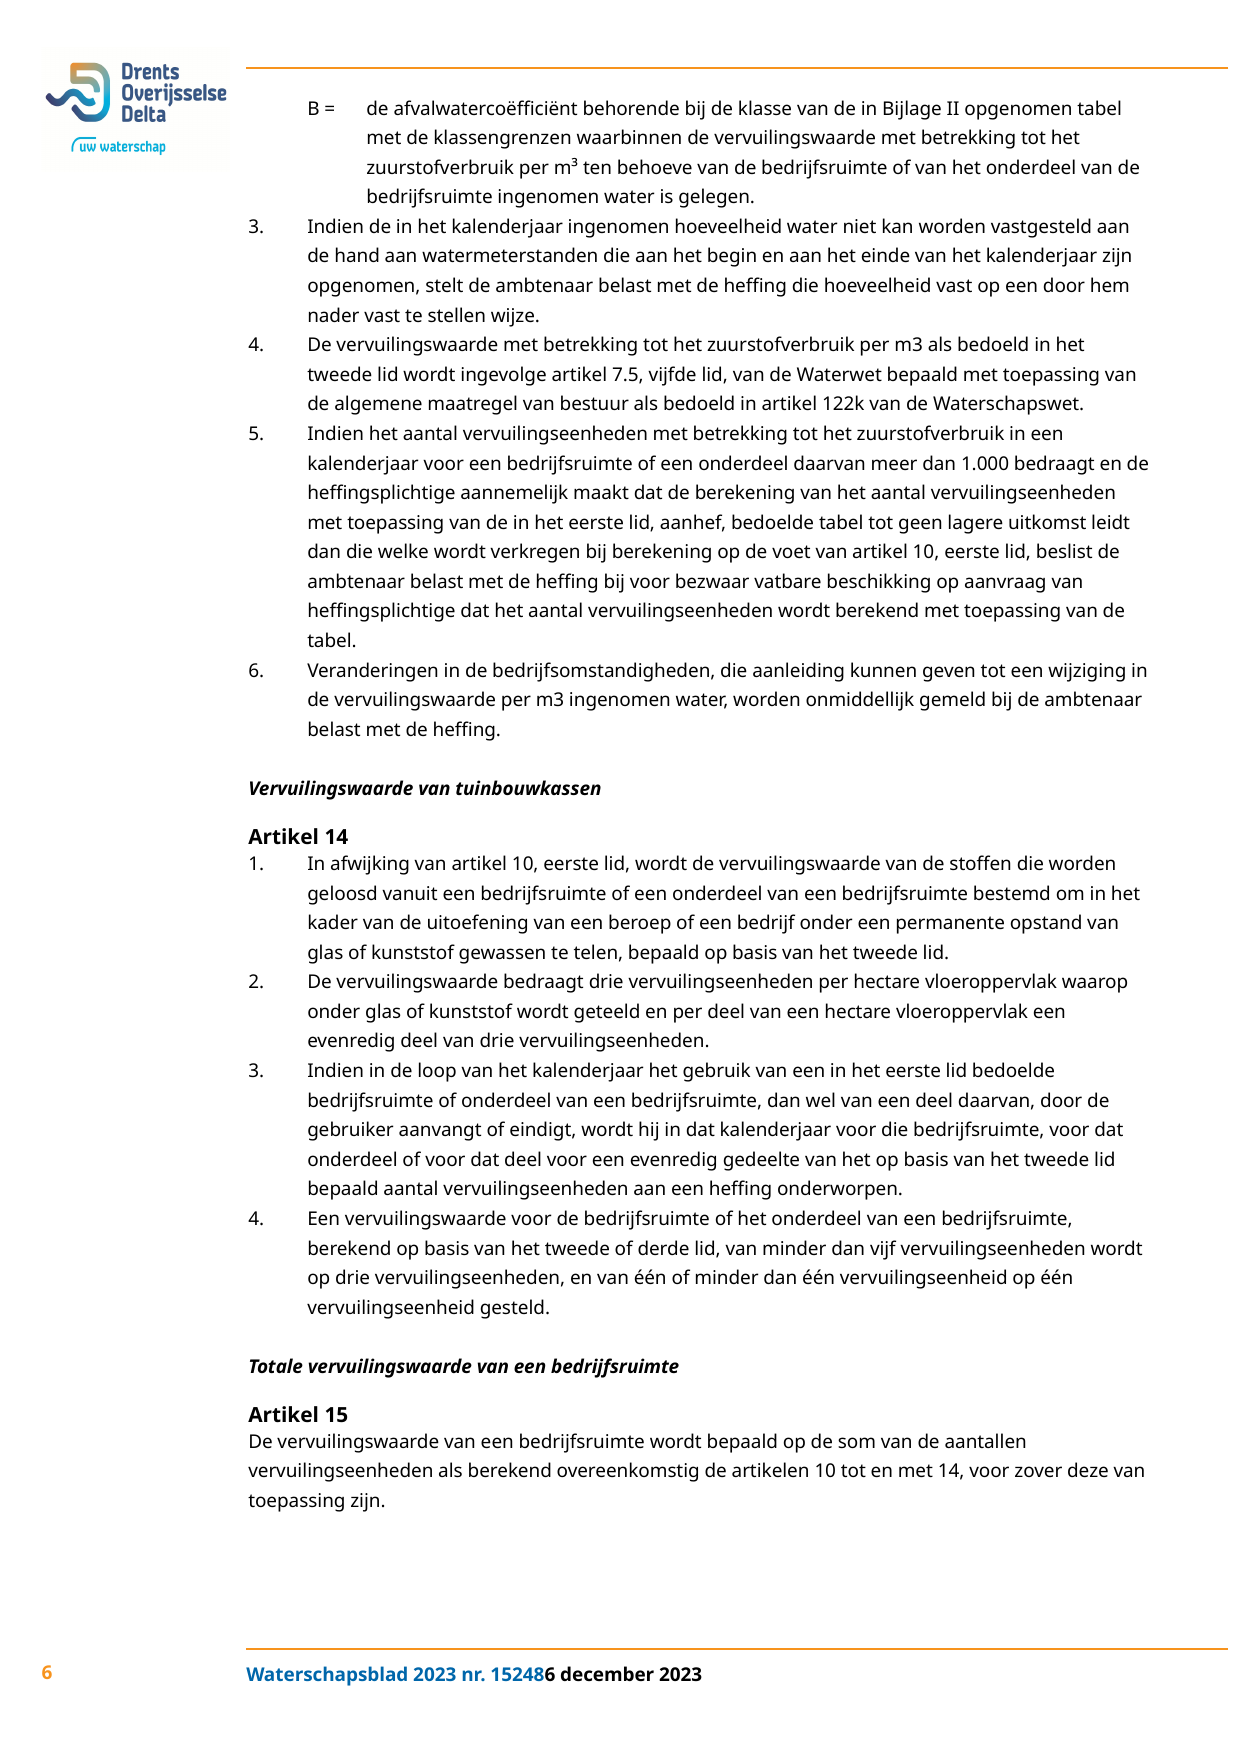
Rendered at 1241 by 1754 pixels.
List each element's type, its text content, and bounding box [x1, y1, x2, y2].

text De vervuilingswaarde van een bedrijfsruimte wordt bepaald op de som van de aantallen vervuilingseenheden als berekend overeenkomstig de artikelen 10 tot en met 14, voor zover deze van toepassing zijn. [248, 1428, 1152, 1513]
list Indien in de loop van het kalenderjaar het gebruik van een in het eerste lid bedoelde bedrijfsruimte of onderdeel van een bedrijfsruimte, dan wel van een deel daarvan, door de gebruiker aanvangt of eindigt, wordt hij in dat kalenderjaar voor die bedrijfsruimte, voor dat onderdeel of voor dat deel voor een evenredig gedeelte van het op basis van het tweede lid bepaald aantal vervuilingseenheden aan een heffing onderworpen. [248, 1057, 1152, 1201]
text Artikel 14 [248, 822, 1152, 850]
picture [41, 47, 231, 172]
list Veranderingen in de bedrijfsomstandigheden, die aanleiding kunnen geven tot een wijziging in de vervuilingswaarde per m3 ingenomen water, worden onmiddellijk gemeld bij de ambtenaar belast met de heffing. [248, 657, 1152, 742]
list de afvalwatercoëfficiënt behorende bij de klasse van de in Bijlage II opgenomen tabel met de klassengrenzen waarbinnen de vervuilingswaarde met betrekking tot het zuurstofverbruik per m³ ten behoeve van de bedrijfsruimte of van het onderdeel van de bedrijfsruimte ingenomen water is gelegen. [307, 95, 1152, 209]
list Indien de in het kalenderjaar ingenomen hoeveelheid water niet kan worden vastgesteld aan de hand aan watermeterstanden die aan het begin en aan het einde van het kalenderjaar zijn opgenomen, stelt de ambtenaar belast met de heffing die hoeveelheid vast op een door hem nader vast te stellen wijze. [248, 213, 1152, 328]
text Artikel 15 [248, 1400, 1152, 1428]
list Een vervuilingswaarde voor de bedrijfsruimte of het onderdeel van een bedrijfsruimte, berekend op basis van het tweede of derde lid, van minder dan vijf vervuilingseenheden wordt op drie vervuilingseenheden, en van één of minder dan één vervuilingseenheid op één vervuilingseenheid gesteld. [248, 1205, 1152, 1320]
list De vervuilingswaarde met betrekking tot het zuurstofverbruik per m3 als bedoeld in het tweede lid wordt ingevolge artikel 7.5, vijfde lid, van de Waterwet bepaald met toepassing van de algemene maatregel van bestuur als bedoeld in artikel 122k van de Waterschapswet. [248, 331, 1152, 416]
list In afwijking van artikel 10, eerste lid, wordt de vervuilingswaarde van de stoffen die worden geloosd vanuit een bedrijfsruimte of een onderdeel van een bedrijfsruimte bestemd om in het kader van de uitoefening van een beroep of een bedrijf onder een permanente opstand van glas of kunststof gewassen te telen, bepaald op basis van het tweede lid. [248, 850, 1152, 965]
text Vervuilingswaarde van tuinbouwkassen [248, 775, 1152, 801]
text Totale vervuilingswaarde van een bedrijfsruimte [248, 1353, 1152, 1379]
list Indien het aantal vervuilingseenheden met betrekking tot het zuurstofverbruik in een kalenderjaar voor een bedrijfsruimte of een onderdeel daarvan meer dan 1.000 bedraagt en de heffingsplichtige aannemelijk maakt dat de berekening van het aantal vervuilingseenheden met toepassing van de in het eerste lid, aanhef, bedoelde tabel tot geen lagere uitkomst leidt dan die welke wordt verkregen bij berekening op de voet van artikel 10, eerste lid, beslist de ambtenaar belast met de heffing bij voor bezwaar vatbare beschikking op aanvraag van heffingsplichtige dat het aantal vervuilingseenheden wordt berekend met toepassing van de tabel. [248, 420, 1152, 653]
list De vervuilingswaarde bedraagt drie vervuilingseenheden per hectare vloeroppervlak waarop onder glas of kunststof wordt geteeld en per deel van een hectare vloeroppervlak een evenredig deel van drie vervuilingseenheden. [248, 968, 1152, 1053]
